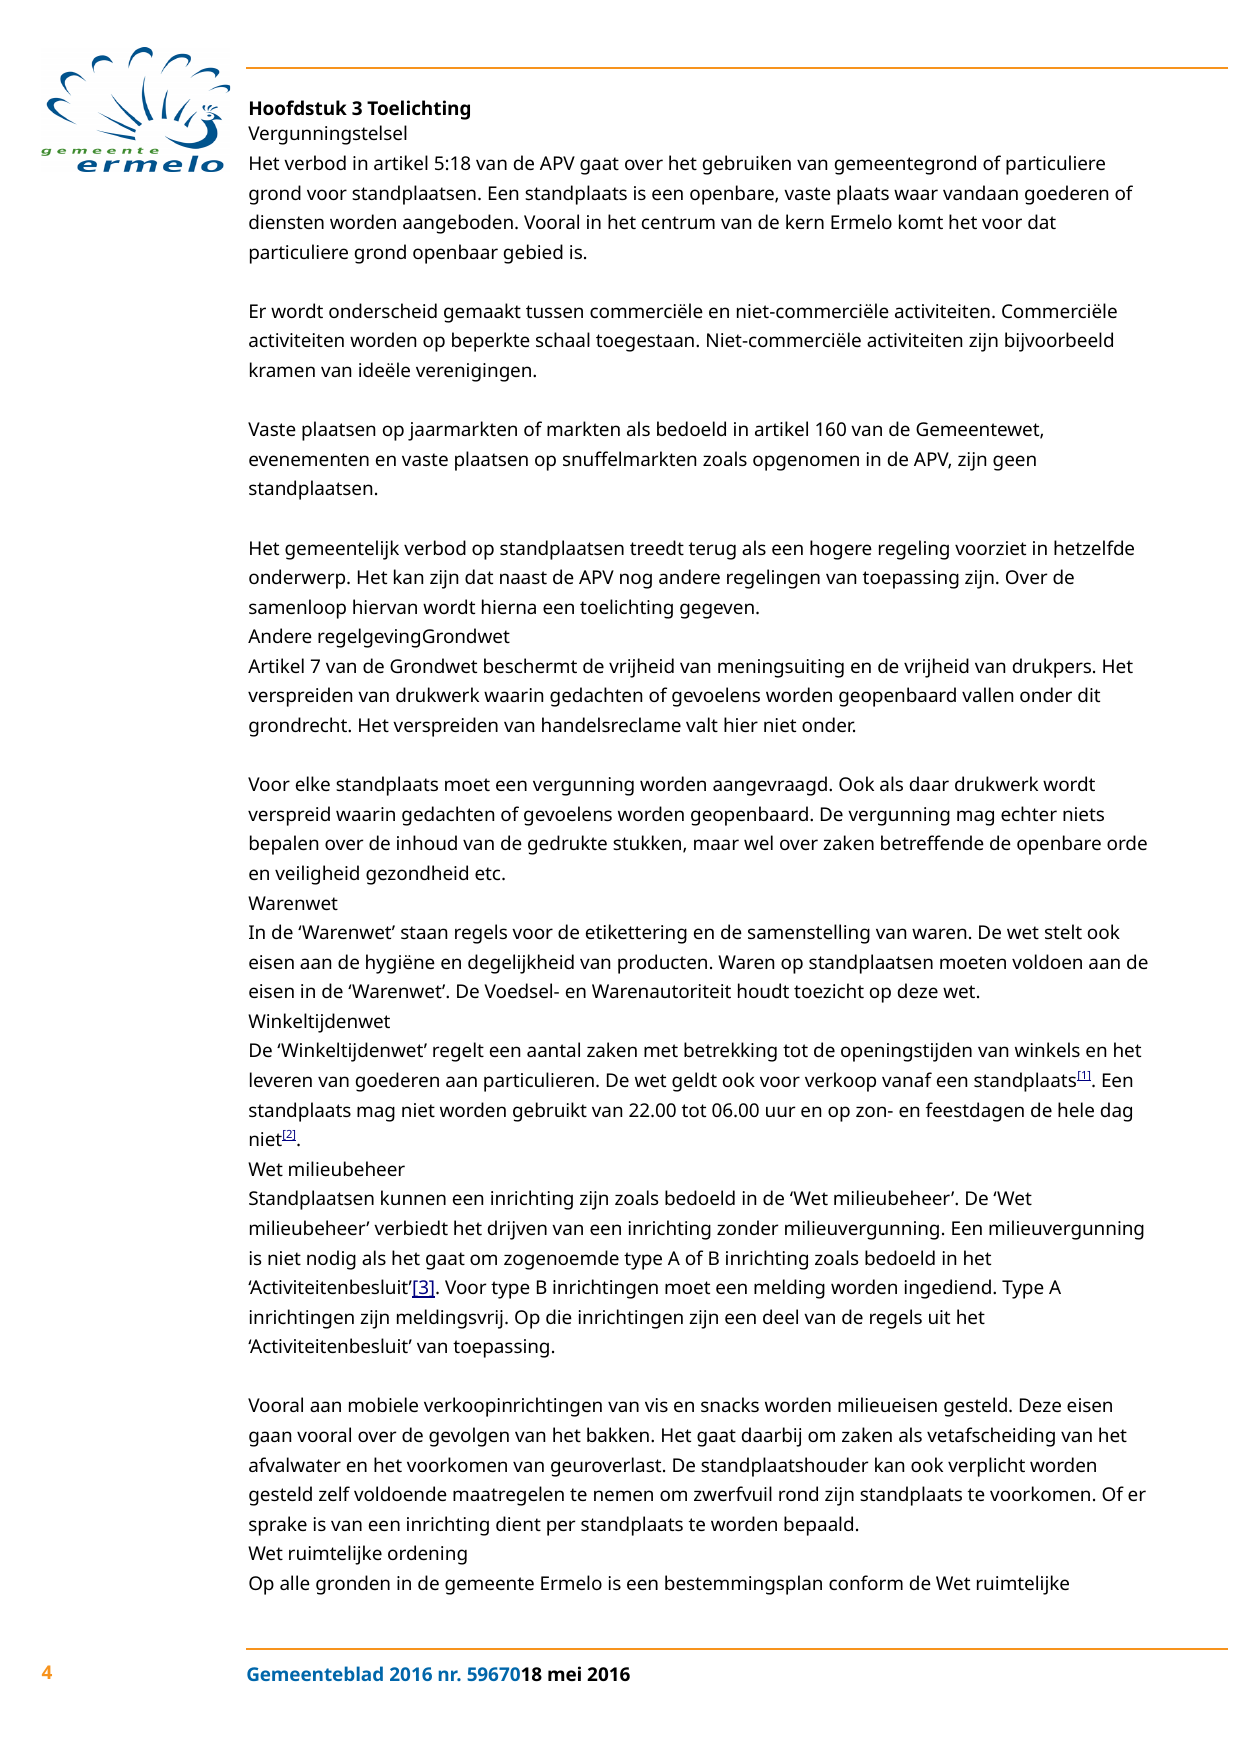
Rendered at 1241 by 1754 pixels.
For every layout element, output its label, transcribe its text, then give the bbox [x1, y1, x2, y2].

text Er wordt onderscheid gemaakt tussen commerciële en niet-commerciële activiteiten. Commerciële activiteiten worden op beperkte schaal toegestaan. Niet-commerciële activiteiten zijn bijvoorbeeld kramen van ideële verenigingen. [248, 298, 1152, 383]
text Vaste plaatsen op jaarmarkten of markten als bedoeld in artikel 160 van de Gemeentewet, evenementen en vaste plaatsen op snuffelmarkten zoals opgenomen in de APV, zijn geen standplaatsen. [248, 416, 1152, 501]
text Standplaatsen kunnen een inrichting zijn zoals bedoeld in de ‘Wet milieubeheer’. De ‘Wet milieubeheer’ verbiedt het drijven van een inrichting zonder milieuvergunning. Een milieuvergunning is niet nodig als het gaat om zogenoemde type A of B inrichting zoals bedoeld in het ‘Activiteitenbesluit’[3]. Voor type B inrichtingen moet een melding worden ingediend. Type A inrichtingen zijn meldingsvrij. Op die inrichtingen zijn een deel van de regels uit het ‘Activiteitenbesluit’ van toepassing. [248, 1186, 1152, 1359]
picture [41, 47, 231, 172]
text Voor elke standplaats moet een vergunning worden aangevraagd. Ook als daar drukwerk wordt verspreid waarin gedachten of gevoelens worden geopenbaard. De vergunning mag echter niets bepalen over de inhoud van de gedrukte stukken, maar wel over zaken betreffende de openbare orde en veiligheid gezondheid etc. [248, 771, 1152, 886]
text Vergunningstelsel [248, 121, 1152, 146]
text Vooral aan mobiele verkoopinrichtingen van vis en snacks worden milieueisen gesteld. Deze eisen gaan vooral over de gevolgen van het bakken. Het gaat daarbij om zaken als vetafscheiding van het afvalwater en het voorkomen van geuroverlast. De standplaatshouder kan ook verplicht worden gesteld zelf voldoende maatregelen te nemen om zwerfvuil rond zijn standplaats te voorkomen. Of er sprake is van een inrichting dient per standplaats te worden bepaald. [248, 1393, 1152, 1537]
text Winkeltijdenwet [248, 1008, 1152, 1034]
text De ‘Winkeltijdenwet’ regelt een aantal zaken met betrekking tot de openingstijden van winkels en het leveren van goederen aan particulieren. De wet geldt ook voor verkoop vanaf een standplaats[1]. Een standplaats mag niet worden gebruikt van 22.00 tot 06.00 uur en op zon- en feestdagen de hele dag niet[2]. [248, 1038, 1152, 1152]
text Het gemeentelijk verbod op standplaatsen treedt terug als een hogere regeling voorziet in hetzelfde onderwerp. Het kan zijn dat naast de APV nog andere regelingen van toepassing zijn. Over de samenloop hiervan wordt hierna een toelichting gegeven. [248, 535, 1152, 620]
text Warenwet [248, 890, 1152, 916]
text Artikel 7 van de Grondwet beschermt de vrijheid van meningsuiting en de vrijheid van drukpers. Het verspreiden van drukwerk waarin gedachten of gevoelens worden geopenbaard vallen onder dit grondrecht. Het verspreiden van handelsreclame valt hier niet onder. [248, 653, 1152, 738]
text Hoofdstuk 3 Toelichting [248, 95, 1152, 121]
text Op alle gronden in de gemeente Ermelo is een bestemmingsplan conform de Wet ruimtelijke [248, 1570, 1152, 1596]
text Wet ruimtelijke ordening [248, 1541, 1152, 1566]
text In de ‘Warenwet’ staan regels voor de etikettering en de samenstelling van waren. De wet stelt ook eisen aan de hygiëne en degelijkheid van producten. Waren op standplaatsen moeten voldoen aan de eisen in de ‘Warenwet’. De Voedsel- en Warenautoriteit houdt toezicht op deze wet. [248, 919, 1152, 1004]
text Wet milieubeheer [248, 1156, 1152, 1182]
text Het verbod in artikel 5:18 van de APV gaat over het gebruiken van gemeentegrond of particuliere grond voor standplaatsen. Een standplaats is een openbare, vaste plaats waar vandaan goederen of diensten worden aangeboden. Vooral in het centrum van de kern Ermelo komt het voor dat particuliere grond openbaar gebied is. [248, 150, 1152, 265]
text Andere regelgevingGrondwet [248, 623, 1152, 649]
